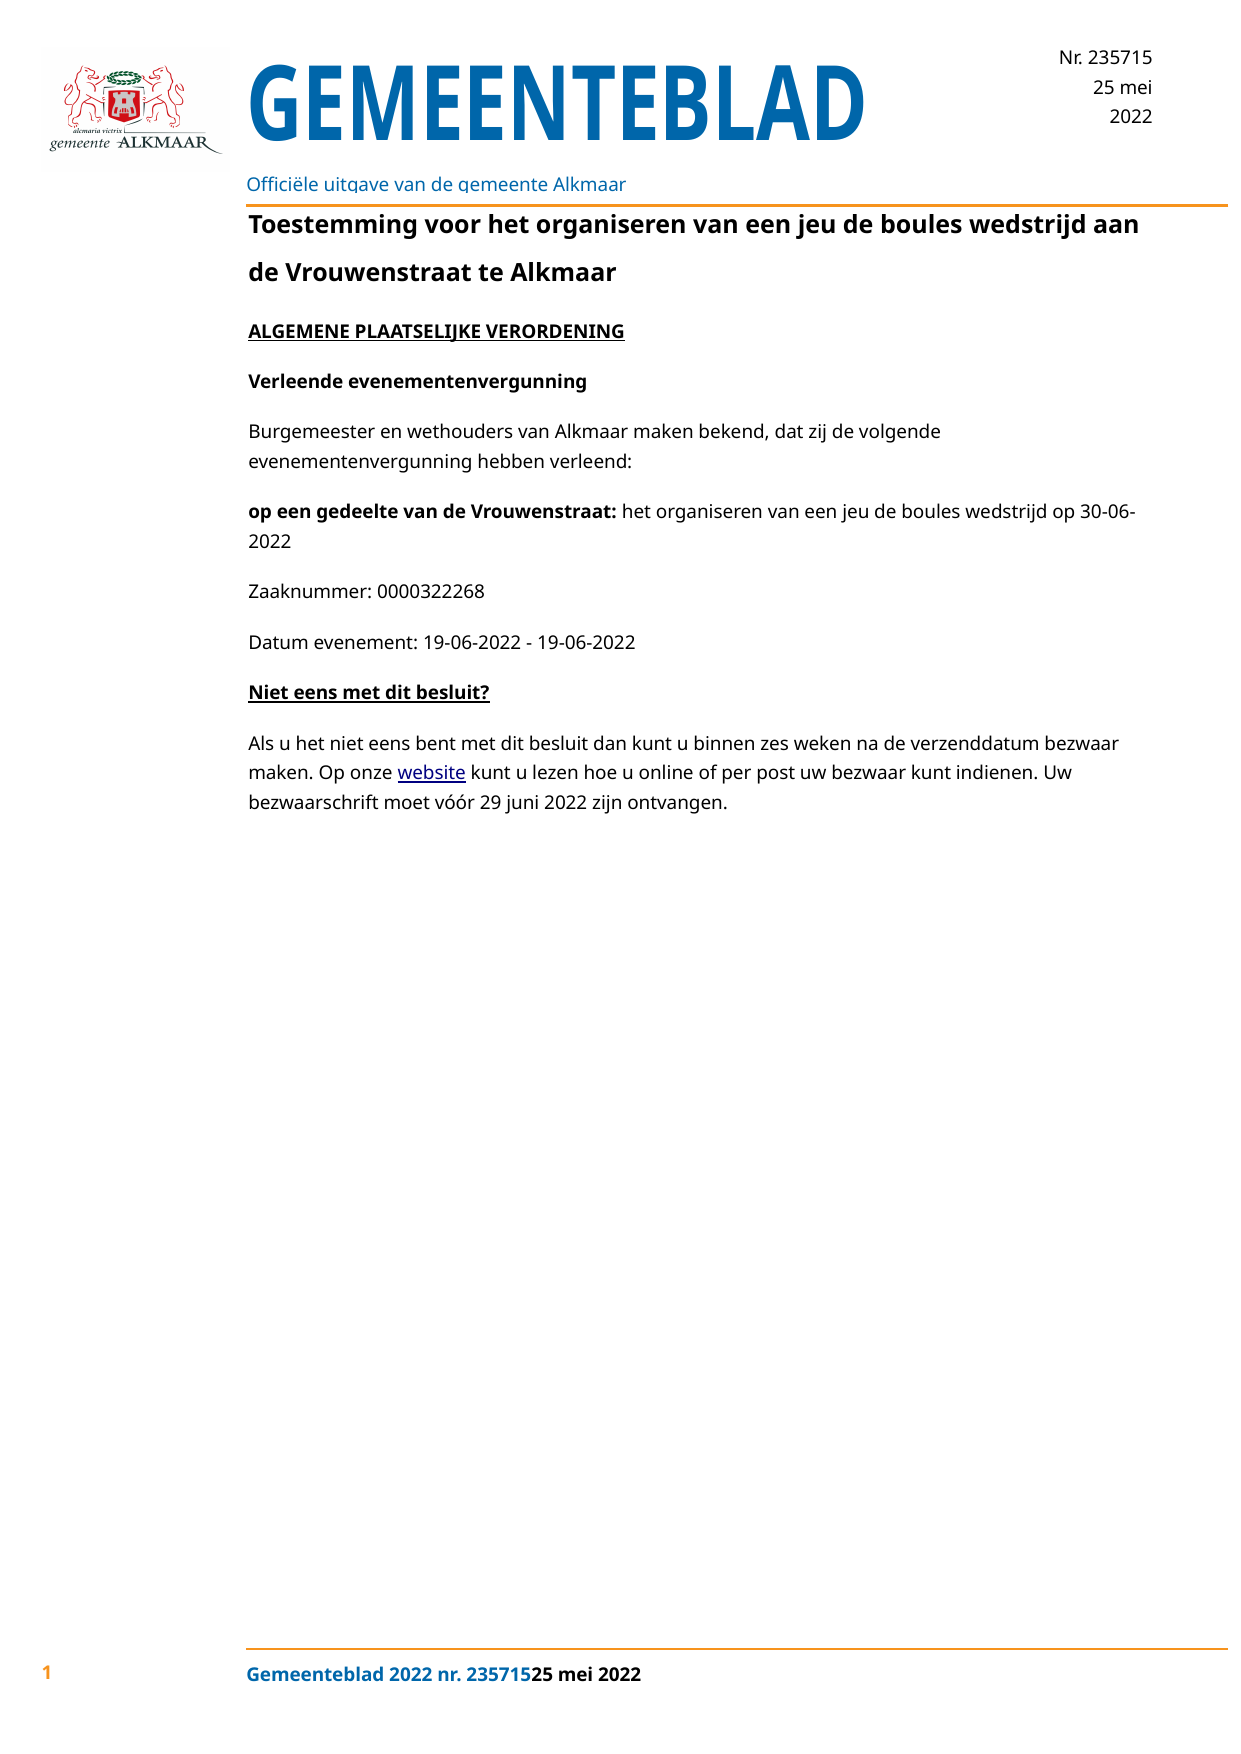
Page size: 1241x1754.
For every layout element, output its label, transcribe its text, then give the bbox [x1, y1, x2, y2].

text Als u het niet eens bent met dit besluit dan kunt u binnen zes weken na de verzenddatum bezwaar maken. Op onze website kunt u lezen hoe u online of per post uw bezwaar kunt indienen. Uw bezwaarschrift moet vóór 29 juni 2022 zijn ontvangen. [248, 730, 1152, 815]
text Burgemeester en wethouders van Alkmaar maken bekend, dat zij de volgende evenementenvergunning hebben verleend: [248, 419, 1152, 474]
text ALGEMENE PLAATSELIJKE VERORDENING [248, 318, 1152, 344]
text Toestemming voor het organiseren van een jeu de boules wedstrijd aan de Vrouwenstraat te Alkmaar [248, 207, 1152, 288]
text Niet eens met dit besluit? [248, 679, 1152, 705]
text Verleende evenementenvergunning [248, 368, 1152, 394]
text Zaaknummer: 0000322268 [248, 579, 1152, 604]
text Datum evenement: 19-06-2022 - 19-06-2022 [248, 629, 1152, 655]
text op een gedeelte van de Vrouwenstraat: het organiseren van een jeu de boules wedstrijd op 30-06-2022 [248, 499, 1152, 554]
picture [41, 47, 231, 172]
